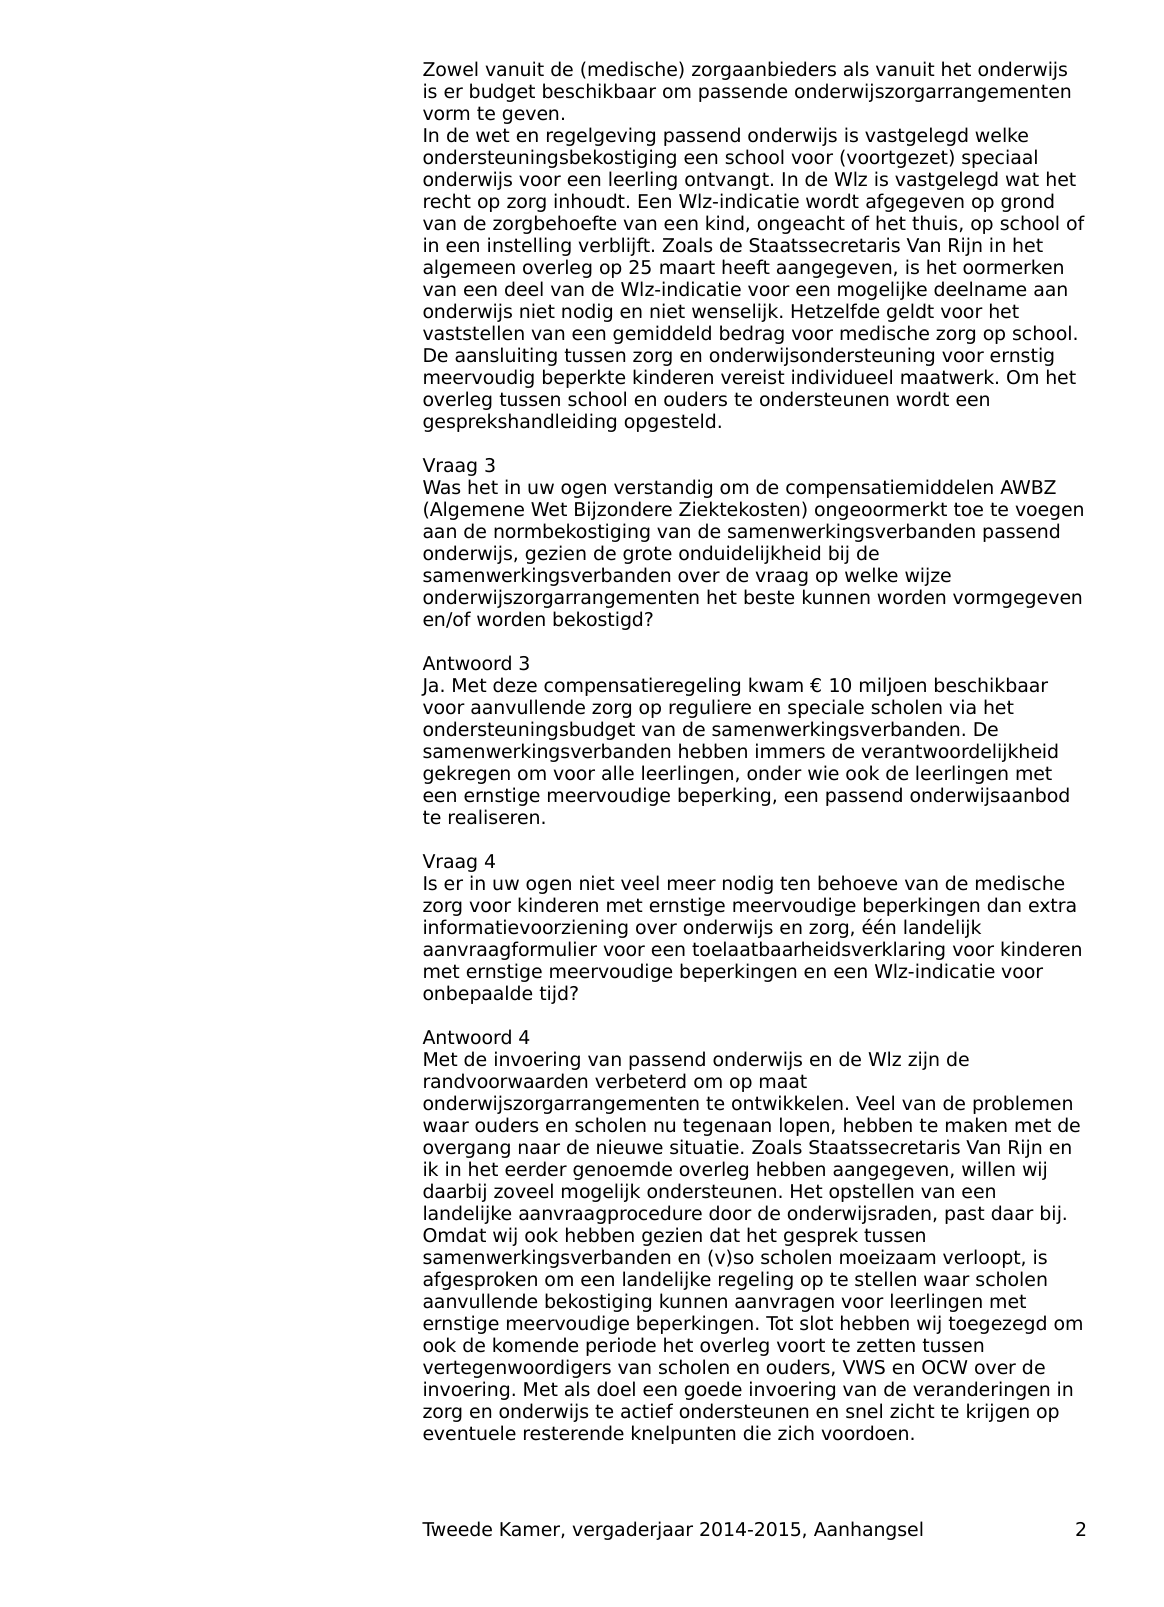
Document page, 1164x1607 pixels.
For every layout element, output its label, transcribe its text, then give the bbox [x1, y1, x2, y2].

text Antwoord 3 [422, 653, 1087, 675]
text Was het in uw ogen verstandig om de compensatiemiddelen AWBZ (Algemene Wet Bijzondere Ziektekosten) ongeoormerkt toe te voegen aan de normbekostiging van de samenwerkingsverbanden passend onderwijs, gezien de grote onduidelijkheid bij de samenwerkingsverbanden over de vraag op welke wijze onderwijszorgarrangementen het beste kunnen worden vormgegeven en/of worden bekostigd? [422, 477, 1087, 631]
text Vraag 3 [422, 455, 1087, 477]
text Vraag 4 [422, 851, 1087, 873]
text Ja. Met deze compensatieregeling kwam € 10 miljoen beschikbaar voor aanvullende zorg op reguliere en speciale scholen via het ondersteuningsbudget van de samenwerkingsverbanden. De samenwerkingsverbanden hebben immers de verantwoordelijkheid gekregen om voor alle leerlingen, onder wie ook de leerlingen met een ernstige meervoudige beperking, een passend onderwijsaanbod te realiseren. [422, 675, 1087, 829]
text Zowel vanuit de (medische) zorgaanbieders als vanuit het onderwijs is er budget beschikbaar om passende onderwijszorgarrangementen vorm te geven. [422, 59, 1087, 125]
text Met de invoering van passend onderwijs en de Wlz zijn de randvoorwaarden verbeterd om op maat onderwijszorgarrangementen te ontwikkelen. Veel van de problemen waar ouders en scholen nu tegenaan lopen, hebben te maken met de overgang naar de nieuwe situatie. Zoals Staatssecretaris Van Rijn en ik in het eerder genoemde overleg hebben aangegeven, willen wij daarbij zoveel mogelijk ondersteunen. Het opstellen van een landelijke aanvraagprocedure door de onderwijsraden, past daar bij. Omdat wij ook hebben gezien dat het gesprek tussen samenwerkingsverbanden en (v)so scholen moeizaam verloopt, is afgesproken om een landelijke regeling op te stellen waar scholen aanvullende bekostiging kunnen aanvragen voor leerlingen met ernstige meervoudige beperkingen. Tot slot hebben wij toegezegd om ook de komende periode het overleg voort te zetten tussen vertegenwoordigers van scholen en ouders, VWS en OCW over de invoering. Met als doel een goede invoering van de veranderingen in zorg en onderwijs te actief ondersteunen en snel zicht te krijgen op eventuele resterende knelpunten die zich voordoen. [422, 1049, 1087, 1444]
text Antwoord 4 [422, 1027, 1087, 1049]
text In de wet en regelgeving passend onderwijs is vastgelegd welke ondersteuningsbekostiging een school voor (voortgezet) speciaal onderwijs voor een leerling ontvangt. In de Wlz is vastgelegd wat het recht op zorg inhoudt. Een Wlz-indicatie wordt afgegeven op grond van de zorgbehoefte van een kind, ongeacht of het thuis, op school of in een instelling verblijft. Zoals de Staatssecretaris Van Rijn in het algemeen overleg op 25 maart heeft aangegeven, is het oormerken van een deel van de Wlz-indicatie voor een mogelijke deelname aan onderwijs niet nodig en niet wenselijk. Hetzelfde geldt voor het vaststellen van een gemiddeld bedrag voor medische zorg op school. De aansluiting tussen zorg en onderwijsondersteuning voor ernstig meervoudig beperkte kinderen vereist individueel maatwerk. Om het overleg tussen school en ouders te ondersteunen wordt een gesprekshandleiding opgesteld. [422, 125, 1087, 433]
text Is er in uw ogen niet veel meer nodig ten behoeve van de medische zorg voor kinderen met ernstige meervoudige beperkingen dan extra informatievoorziening over onderwijs en zorg, één landelijk aanvraagformulier voor een toelaatbaarheidsverklaring voor kinderen met ernstige meervoudige beperkingen en een Wlz-indicatie voor onbepaalde tijd? [422, 873, 1087, 1005]
